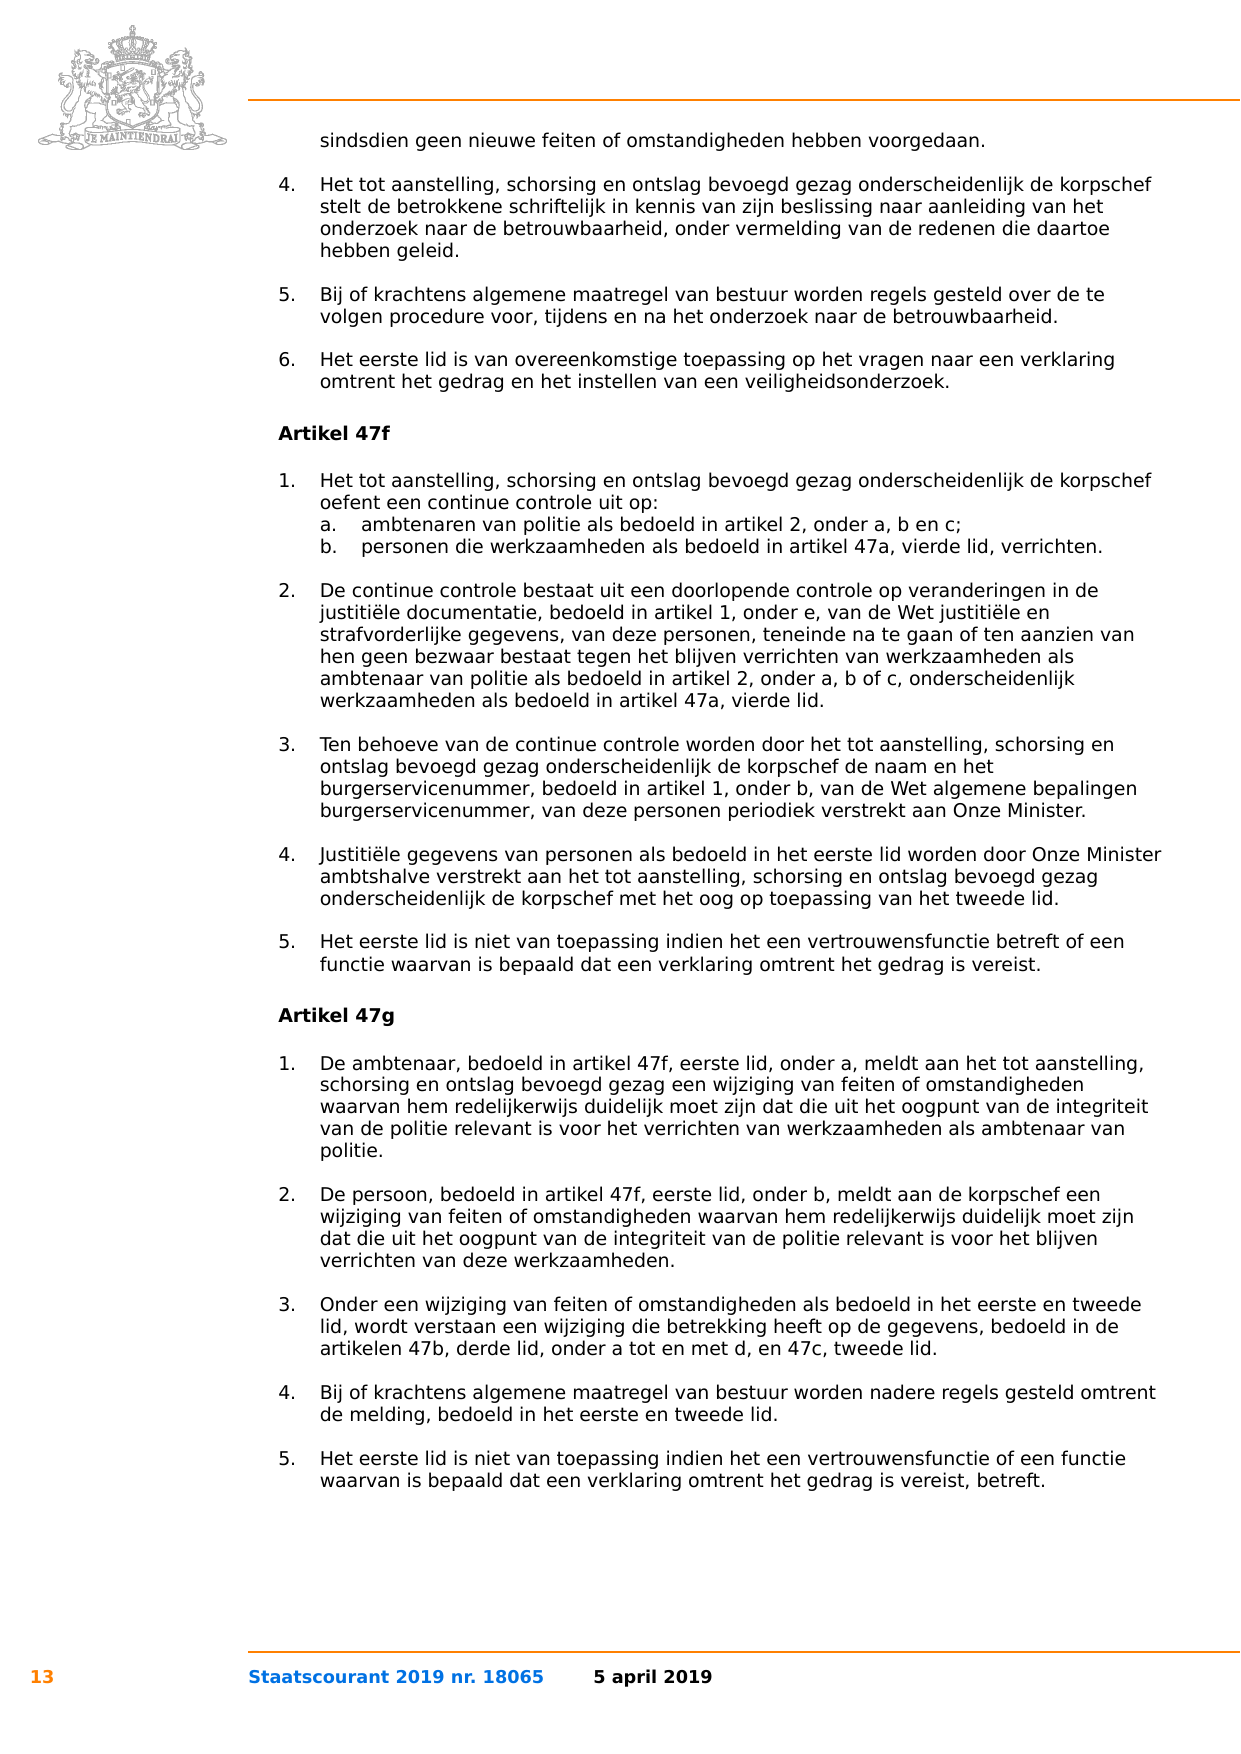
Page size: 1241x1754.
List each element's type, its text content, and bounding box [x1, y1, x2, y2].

text 5. Het eerste lid is niet van toepassing indien het een vertrouwensfunctie betreft of een functie waarvan is bepaald dat een verklaring omtrent het gedrag is vereist. [278, 931, 1163, 975]
text 1. De ambtenaar, bedoeld in artikel 47f, eerste lid, onder a, meldt aan het tot aanstelling, schorsing en ontslag bevoegd gezag een wijziging van feiten of omstandigheden waarvan hem redelijkerwijs duidelijk moet zijn dat die uit het oogpunt van de integriteit van de politie relevant is voor het verrichten van werkzaamheden als ambtenaar van politie. [278, 1052, 1163, 1162]
text 6. Het eerste lid is van overeenkomstige toepassing op het vragen naar een verklaring omtrent het gedrag en het instellen van een veiligheidsonderzoek. [278, 349, 1163, 393]
text 2. De continue controle bestaat uit een doorlopende controle op veranderingen in de justitiële documentatie, bedoeld in artikel 1, onder e, van de Wet justitiële en strafvorderlijke gegevens, van deze personen, teneinde na te gaan of ten aanzien van hen geen bezwaar bestaat tegen het blijven verrichten van werkzaamheden als ambtenaar van politie als bedoeld in artikel 2, onder a, b of c, onderscheidenlijk werkzaamheden als bedoeld in artikel 47a, vierde lid. [278, 580, 1163, 712]
picture [38, 25, 227, 150]
text 2. De persoon, bedoeld in artikel 47f, eerste lid, onder b, meldt aan de korpschef een wijziging van feiten of omstandigheden waarvan hem redelijkerwijs duidelijk moet zijn dat die uit het oogpunt van de integriteit van de politie relevant is voor het blijven verrichten van deze werkzaamheden. [278, 1184, 1163, 1272]
subtitle Artikel 47f [278, 423, 1163, 445]
text 3. Onder een wijziging van feiten of omstandigheden als bedoeld in het eerste en tweede lid, wordt verstaan een wijziging die betrekking heeft op de gegevens, bedoeld in de artikelen 47b, derde lid, onder a tot en met d, en 47c, tweede lid. [278, 1294, 1163, 1360]
text a. ambtenaren van politie als bedoeld in artikel 2, onder a, b en c; [319, 514, 1163, 536]
text 1. Het tot aanstelling, schorsing en ontslag bevoegd gezag onderscheidenlijk de korpschef oefent een continue controle uit op: [278, 470, 1163, 514]
text 4. Het tot aanstelling, schorsing en ontslag bevoegd gezag onderscheidenlijk de korpschef stelt de betrokkene schriftelijk in kennis van zijn beslissing naar aanleiding van het onderzoek naar de betrouwbaarheid, onder vermelding van de redenen die daartoe hebben geleid. [278, 174, 1163, 262]
text 3. Ten behoeve van de continue controle worden door het tot aanstelling, schorsing en ontslag bevoegd gezag onderscheidenlijk de korpschef de naam en het burgerservicenummer, bedoeld in artikel 1, onder b, van de Wet algemene bepalingen burgerservicenummer, van deze personen periodiek verstrekt aan Onze Minister. [278, 734, 1163, 822]
text 5. Bij of krachtens algemene maatregel van bestuur worden regels gesteld over de te volgen procedure voor, tijdens en na het onderzoek naar de betrouwbaarheid. [278, 283, 1163, 327]
text b. personen die werkzaamheden als bedoeld in artikel 47a, vierde lid, verrichten. [319, 536, 1163, 558]
subtitle Artikel 47g [278, 1005, 1163, 1027]
text 5. Het eerste lid is niet van toepassing indien het een vertrouwensfunctie of een functie waarvan is bepaald dat een verklaring omtrent het gedrag is vereist, betreft. [278, 1448, 1163, 1492]
text 4. Justitiële gegevens van personen als bedoeld in het eerste lid worden door Onze Minister ambtshalve verstrekt aan het tot aanstelling, schorsing en ontslag bevoegd gezag onderscheidenlijk de korpschef met het oog op toepassing van het tweede lid. [278, 844, 1163, 909]
text 4. Bij of krachtens algemene maatregel van bestuur worden nadere regels gesteld omtrent de melding, bedoeld in het eerste en tweede lid. [278, 1382, 1163, 1426]
text sindsdien geen nieuwe feiten of omstandigheden hebben voorgedaan. [278, 130, 1163, 152]
